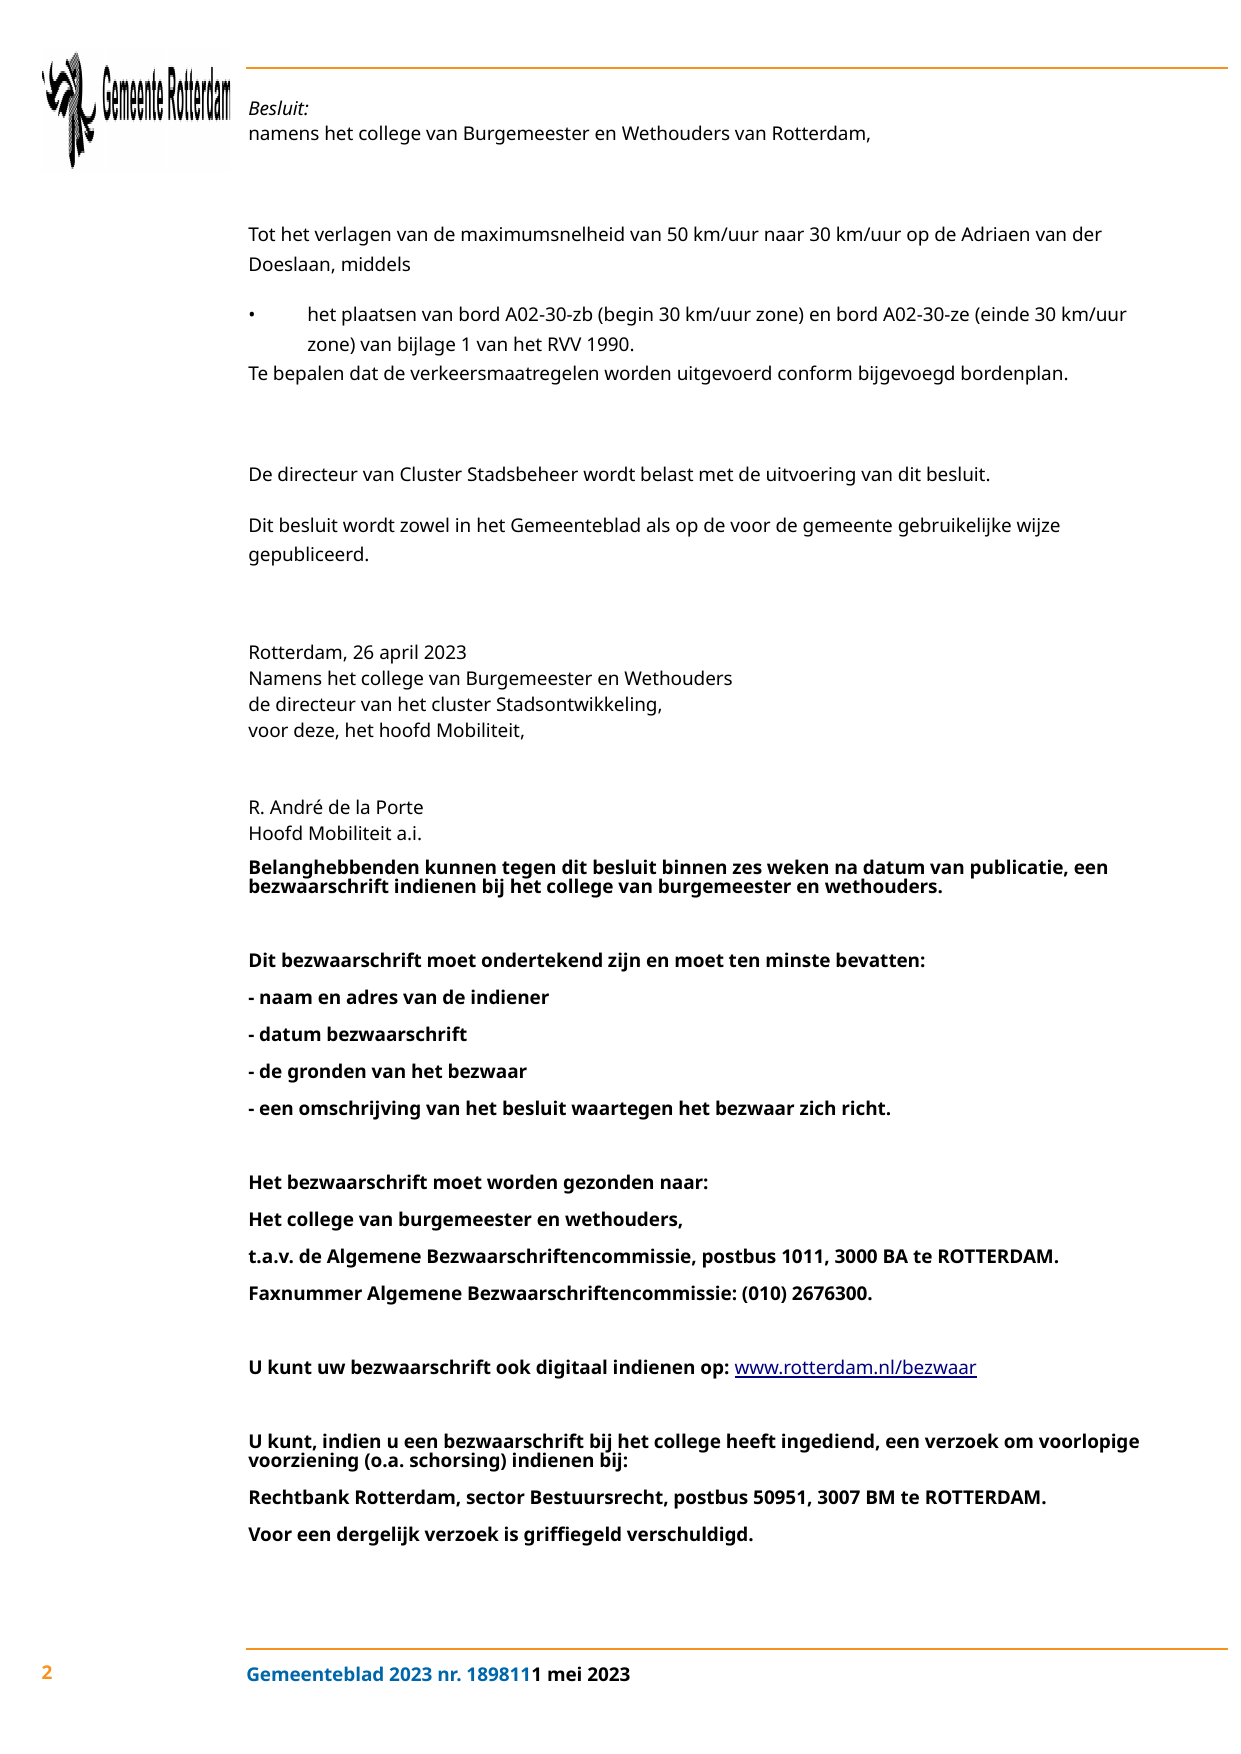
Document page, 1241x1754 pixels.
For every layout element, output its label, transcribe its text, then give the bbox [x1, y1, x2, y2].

text Dit bezwaarschrift moet ondertekend zijn en moet ten minste bevatten: [248, 952, 1152, 972]
text Belanghebbenden kunnen tegen dit besluit binnen zes weken na datum van publicatie, een bezwaarschrift indienen bij het college van burgemeester en wethouders. [248, 859, 1152, 898]
text Besluit: [248, 95, 1152, 121]
picture [41, 47, 231, 172]
text - naam en adres van de indiener [248, 989, 1152, 1008]
text - de gronden van het bezwaar [248, 1063, 1152, 1082]
text - datum bezwaarschrift [248, 1026, 1152, 1046]
text U kunt uw bezwaarschrift ook digitaal indienen op: www.rotterdam.nl/bezwaar [248, 1359, 1152, 1378]
text t.a.v. de Algemene Bezwaarschriftencommissie, postbus 1011, 3000 BA te ROTTERDAM. [248, 1248, 1152, 1267]
text Hoofd Mobiliteit a.i. [248, 820, 1152, 845]
text Rotterdam, 26 april 2023 [248, 639, 1152, 665]
text Rechtbank Rotterdam, sector Bestuursrecht, postbus 50951, 3007 BM te ROTTERDAM. [248, 1489, 1152, 1508]
text Tot het verlagen van de maximumsnelheid van 50 km/uur naar 30 km/uur op de Adriaen van der Doeslaan, middels [248, 221, 1152, 277]
text Het college van burgemeester en wethouders, [248, 1211, 1152, 1230]
text Te bepalen dat de verkeersmaatregelen worden uitgevoerd conform bijgevoegd bordenplan. [248, 361, 1152, 386]
text Het bezwaarschrift moet worden gezonden naar: [248, 1174, 1152, 1193]
text voor deze, het hoofd Mobiliteit, [248, 717, 1152, 742]
text Faxnummer Algemene Bezwaarschriftencommissie: (010) 2676300. [248, 1285, 1152, 1304]
list het plaatsen van bord A02-30-zb (begin 30 km/uur zone) en bord A02-30-ze (einde 30 km/uur zone) van bijlage 1 van het RVV 1990. [248, 301, 1152, 357]
text Dit besluit wordt zowel in het Gemeenteblad als op de voor de gemeente gebruikelijke wijze gepubliceerd. [248, 512, 1152, 567]
text de directeur van het cluster Stadsontwikkeling, [248, 691, 1152, 717]
text - een omschrijving van het besluit waartegen het bezwaar zich richt. [248, 1100, 1152, 1119]
text Namens het college van Burgemeester en Wethouders [248, 665, 1152, 691]
text R. André de la Porte [248, 794, 1152, 820]
text U kunt, indien u een bezwaarschrift bij het college heeft ingediend, een verzoek om voorlopige voorziening (o.a. schorsing) indienen bij: [248, 1433, 1152, 1472]
text Voor een dergelijk verzoek is griffiegeld verschuldigd. [248, 1526, 1152, 1546]
text De directeur van Cluster Stadsbeheer wordt belast met de uitvoering van dit besluit. [248, 461, 1152, 487]
text namens het college van Burgemeester en Wethouders van Rotterdam, [248, 121, 1152, 146]
